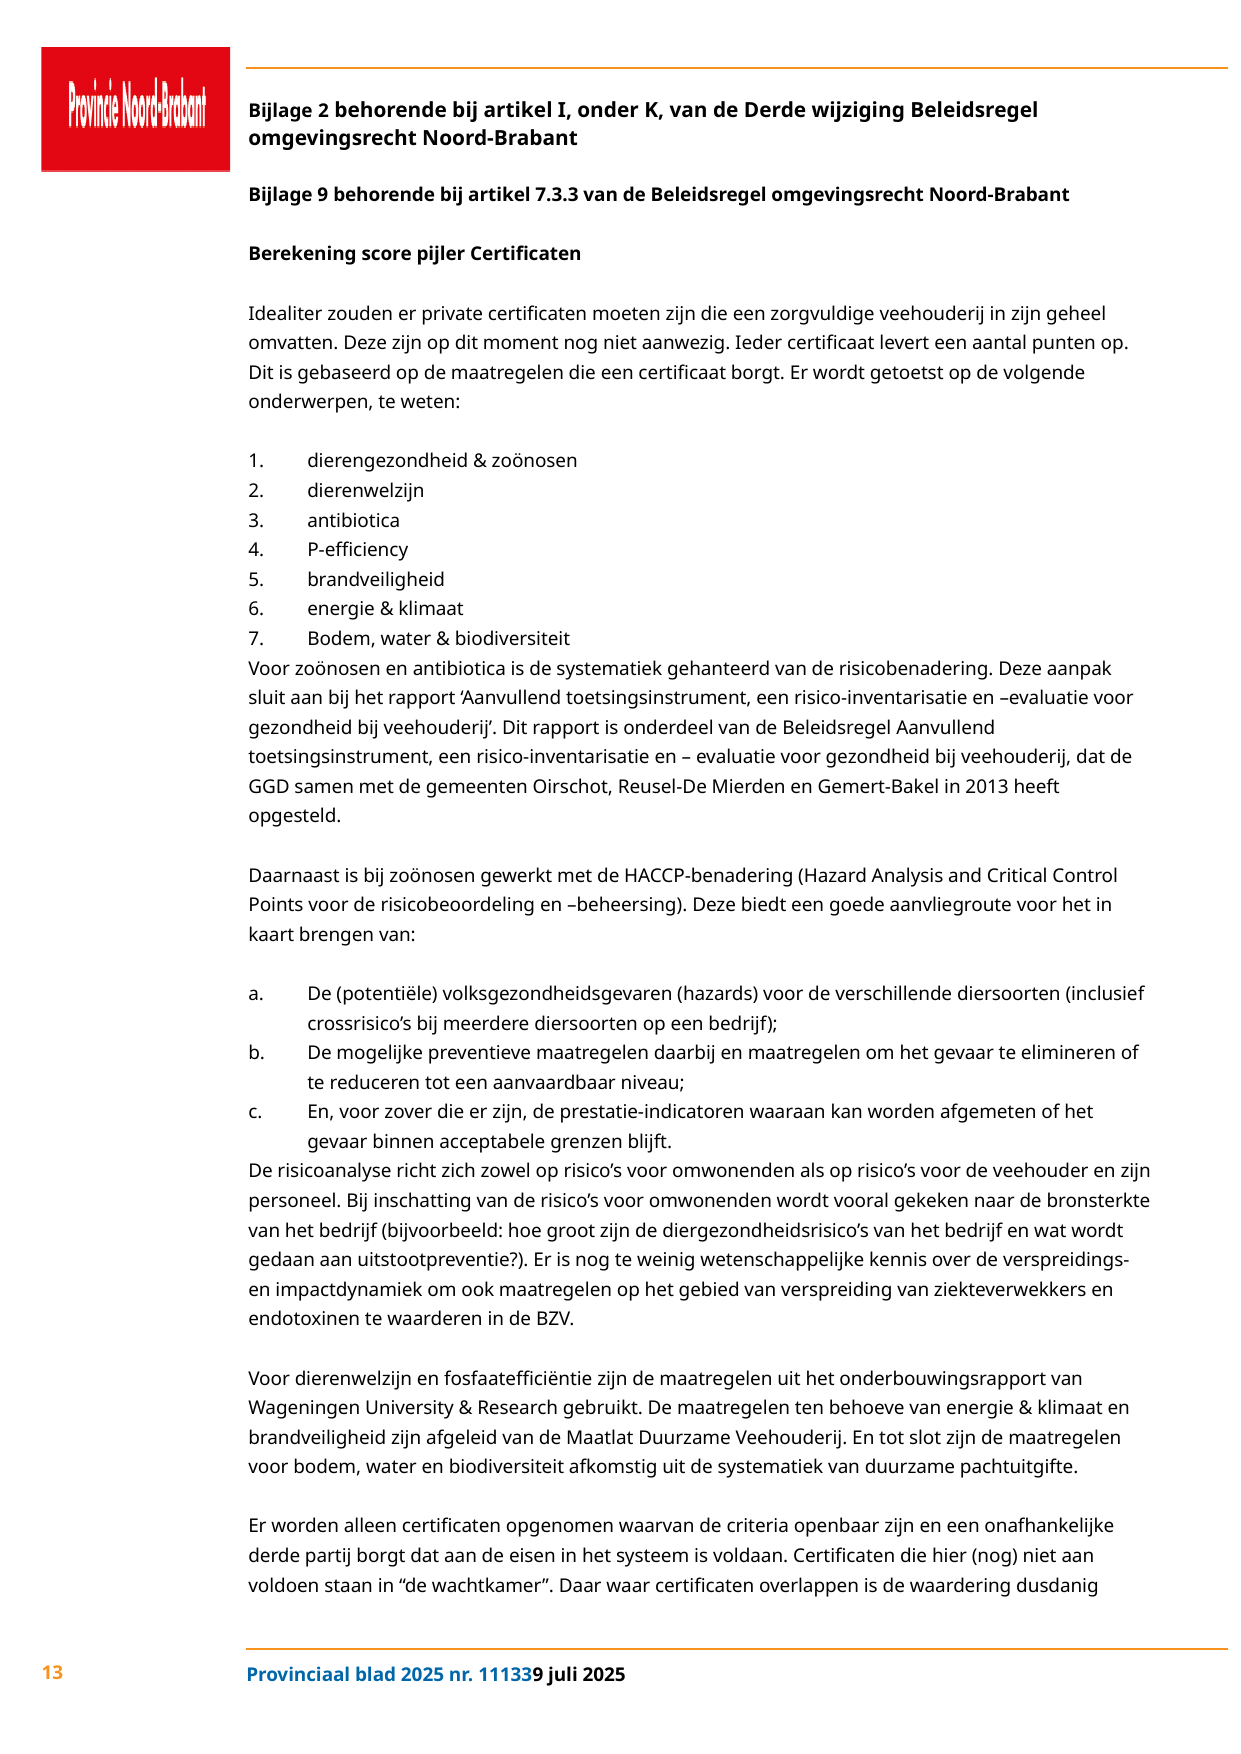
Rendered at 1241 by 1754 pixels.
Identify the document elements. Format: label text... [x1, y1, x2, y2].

list energie & klimaat [248, 596, 1152, 621]
text Daarnaast is bij zoönosen gewerkt met de HACCP-benadering (Hazard Analysis and Critical Control Points voor de risicobeoordeling en –beheersing). Deze biedt een goede aanvliegroute voor het in kaart brengen van: [248, 862, 1152, 947]
list brandveiligheid [248, 566, 1152, 592]
picture [41, 47, 231, 172]
list De mogelijke preventieve maatregelen daarbij en maatregelen om het gevaar te elimineren of te reduceren tot een aanvaardbaar niveau; [248, 1039, 1152, 1094]
list dierenwelzijn [248, 477, 1152, 503]
text Idealiter zouden er private certificaten moeten zijn die een zorgvuldige veehouderij in zijn geheel omvatten. Deze zijn op dit moment nog niet aanwezig. Ieder certificaat levert een aantal punten op. Dit is gebaseerd op de maatregelen die een certificaat borgt. Er wordt getoetst op de volgende onderwerpen, te weten: [248, 300, 1152, 414]
list dierengezondheid & zoönosen [248, 448, 1152, 473]
text Voor dierenwelzijn en fosfaatefficiëntie zijn de maatregelen uit het onderbouwingsrapport van Wageningen University & Research gebruikt. De maatregelen ten behoeve van energie & klimaat en brandveiligheid zijn afgeleid van de Maatlat Duurzame Veehouderij. En tot slot zijn de maatregelen voor bodem, water en biodiversiteit afkomstig uit de systematiek van duurzame pachtuitgifte. [248, 1365, 1152, 1479]
text Er worden alleen certificaten opgenomen waarvan de criteria openbaar zijn en een onafhankelijke derde partij borgt dat aan de eisen in het systeem is voldaan. Certificaten die hier (nog) niet aan voldoen staan in “de wachtkamer”. Daar waar certificaten overlappen is de waardering dusdanig [248, 1513, 1152, 1597]
list En, voor zover die er zijn, de prestatie-indicatoren waaraan kan worden afgemeten of het gevaar binnen acceptabele grenzen blijft. [248, 1098, 1152, 1154]
text Voor zoönosen en antibiotica is de systematiek gehanteerd van de risicobenadering. Deze aanpak sluit aan bij het rapport ‘Aanvullend toetsingsinstrument, een risico-inventarisatie en –evaluatie voor gezondheid bij veehouderij’. Dit rapport is onderdeel van de Beleidsregel Aanvullend toetsingsinstrument, een risico-inventarisatie en – evaluatie voor gezondheid bij veehouderij, dat de GGD samen met de gemeenten Oirschot, Reusel-De Mierden en Gemert-Bakel in 2013 heeft opgesteld. [248, 655, 1152, 828]
text Bijlage 2 behorende bij artikel I, onder K, van de Derde wijziging Beleidsregel omgevingsrecht Noord-Brabant [248, 95, 1152, 152]
list P-efficiency [248, 536, 1152, 562]
text Berekening score pijler Certificaten [248, 241, 1152, 266]
list De (potentiële) volksgezondheidsgevaren (hazards) voor de verschillende diersoorten (inclusief crossrisico’s bij meerdere diersoorten op een bedrijf); [248, 980, 1152, 1035]
list Bodem, water & biodiversiteit [248, 625, 1152, 651]
text Bijlage 9 behorende bij artikel 7.3.3 van de Beleidsregel omgevingsrecht Noord-Brabant [248, 181, 1152, 207]
text De risicoanalyse richt zich zowel op risico’s voor omwonenden als op risico’s voor de veehouder en zijn personeel. Bij inschatting van de risico’s voor omwonenden wordt vooral gekeken naar de bronsterkte van het bedrijf (bijvoorbeeld: hoe groot zijn de diergezondheidsrisico’s van het bedrijf en wat wordt gedaan aan uitstootpreventie?). Er is nog te weinig wetenschappelijke kennis over de verspreidings- en impactdynamiek om ook maatregelen op het gebied van verspreiding van ziekteverwekkers en endotoxinen te waarderen in de BZV. [248, 1158, 1152, 1331]
list antibiotica [248, 507, 1152, 532]
